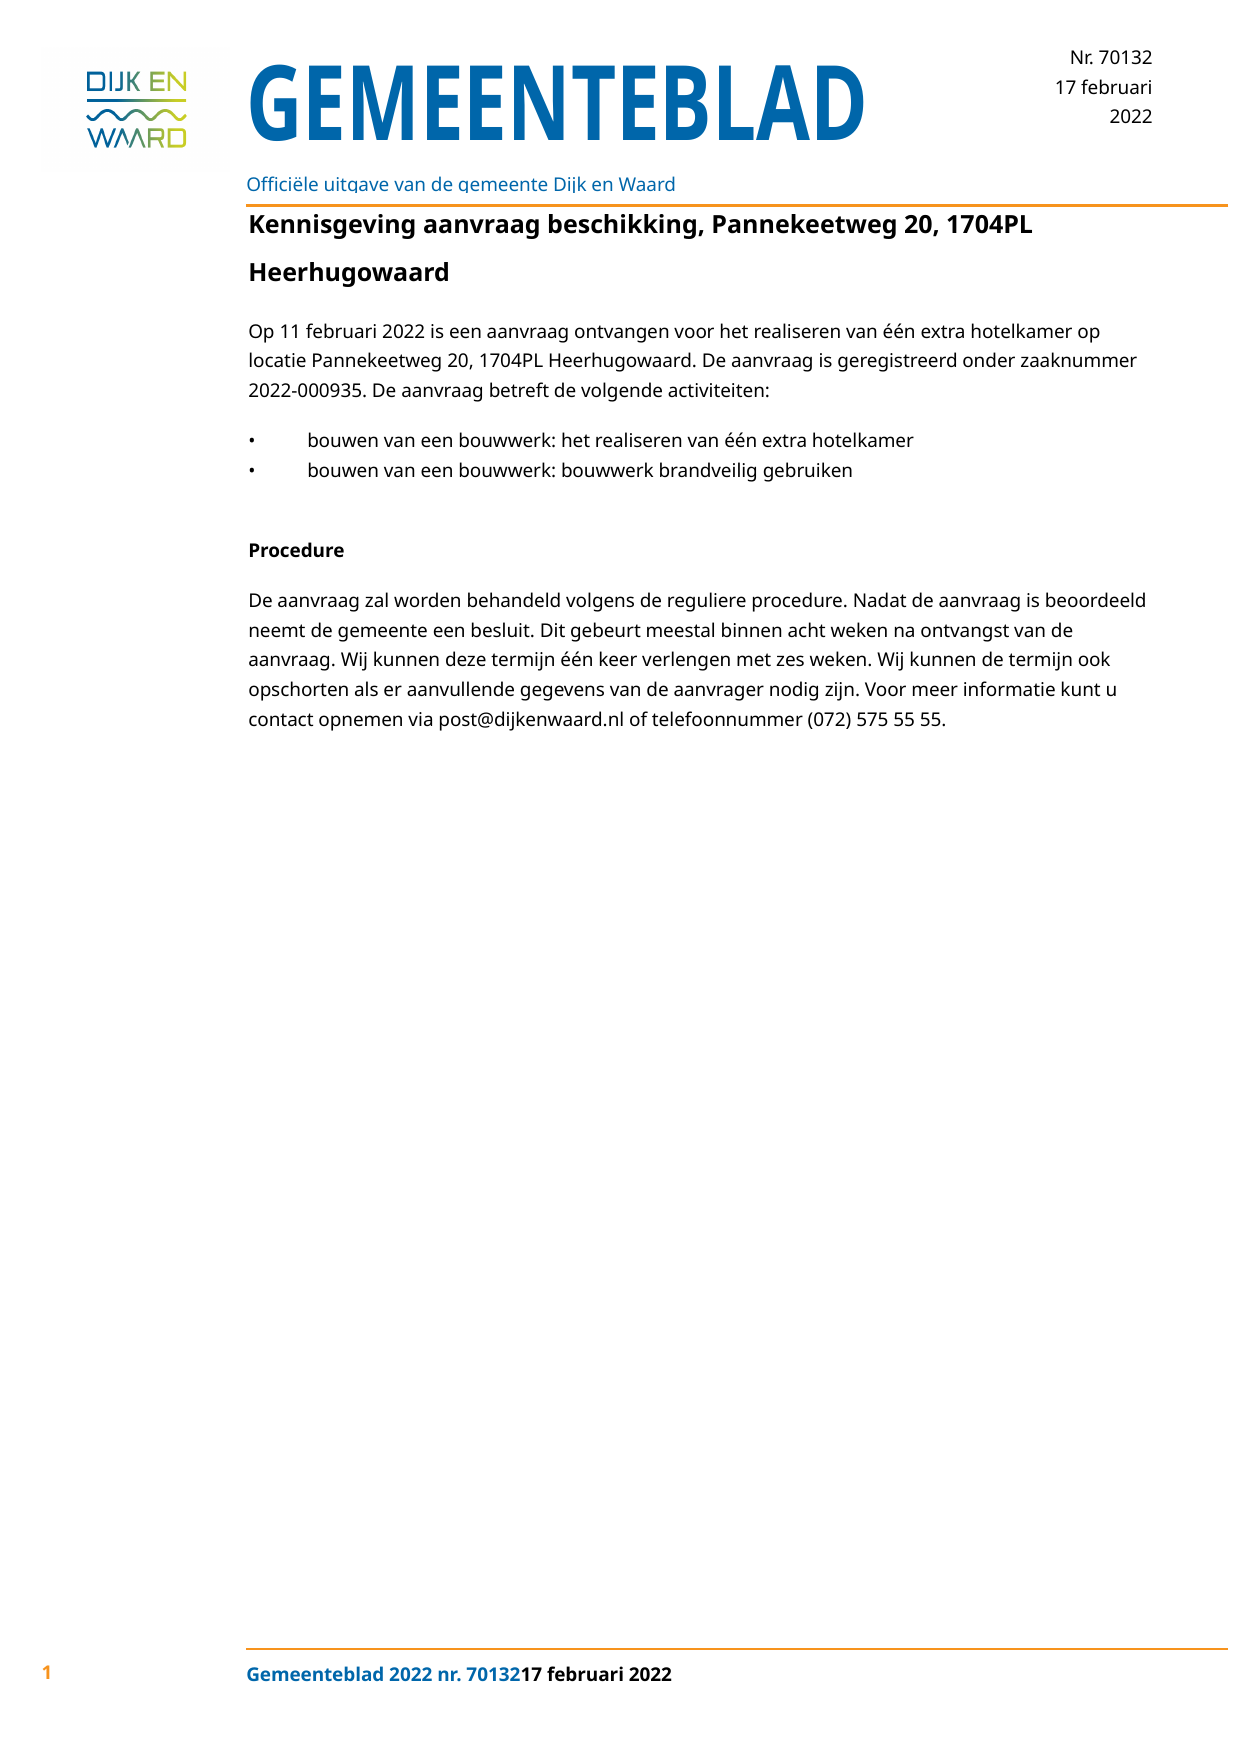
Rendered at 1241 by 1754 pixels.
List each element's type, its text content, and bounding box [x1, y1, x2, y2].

text De aanvraag zal worden behandeld volgens de reguliere procedure. Nadat de aanvraag is beoordeeld neemt de gemeente een besluit. Dit gebeurt meestal binnen acht weken na ontvangst van de aanvraag. Wij kunnen deze termijn één keer verlengen met zes weken. Wij kunnen de termijn ook opschorten als er aanvullende gegevens van de aanvrager nodig zijn. Voor meer informatie kunt u contact opnemen via post@dijkenwaard.nl of telefoonnummer (072) 575 55 55. [248, 587, 1152, 732]
list bouwen van een bouwwerk: het realiseren van één extra hotelkamer [248, 427, 1152, 453]
text Op 11 februari 2022 is een aanvraag ontvangen voor het realiseren van één extra hotelkamer op locatie Pannekeetweg 20, 1704PL Heerhugowaard. De aanvraag is geregistreerd onder zaaknummer 2022-000935. De aanvraag betreft de volgende activiteiten: [248, 318, 1152, 403]
text Procedure [248, 537, 1152, 563]
picture [41, 47, 231, 172]
text Kennisgeving aanvraag beschikking, Pannekeetweg 20, 1704PL Heerhugowaard [248, 207, 1152, 288]
list bouwen van een bouwwerk: bouwwerk brandveilig gebruiken [248, 457, 1152, 483]
